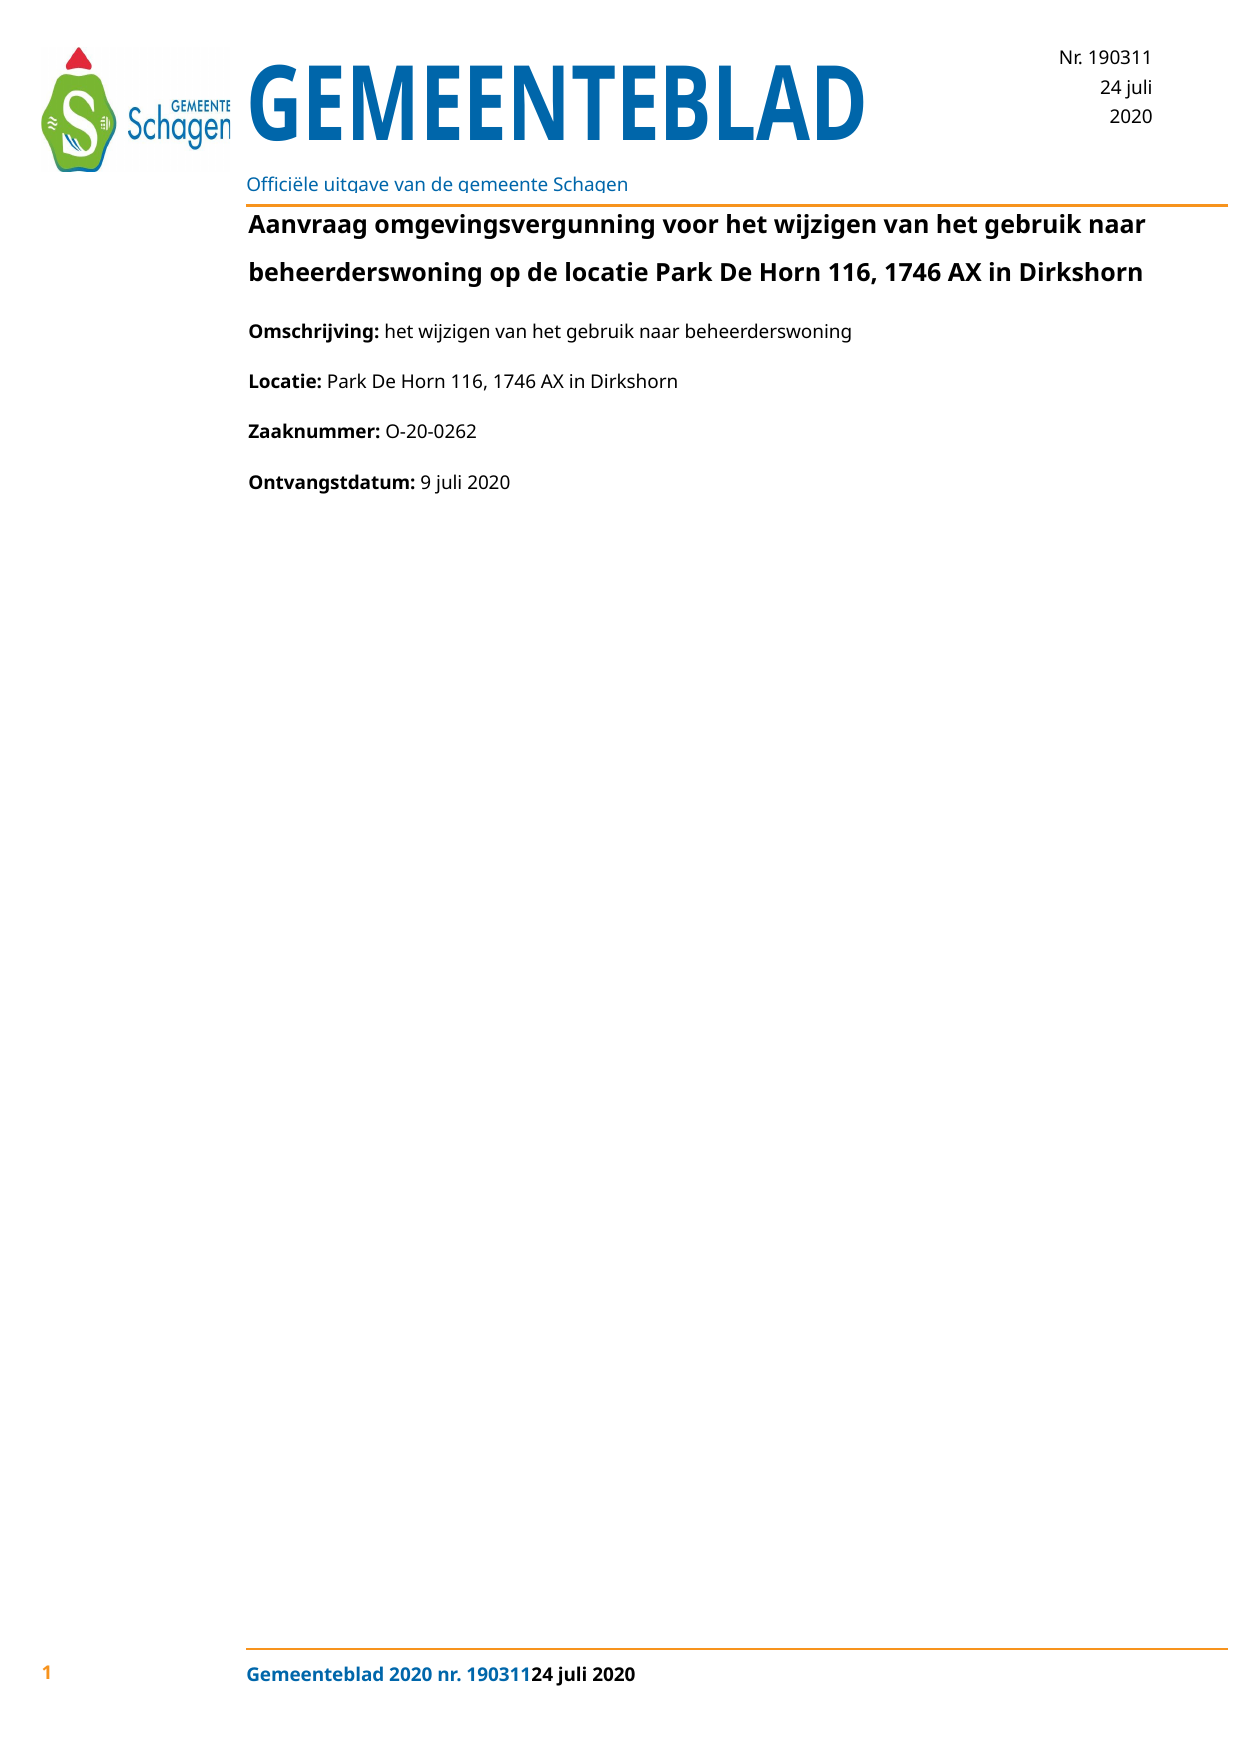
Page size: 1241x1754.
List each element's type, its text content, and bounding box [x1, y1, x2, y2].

text Aanvraag omgevingsvergunning voor het wijzigen van het gebruik naar beheerderswoning op de locatie Park De Horn 116, 1746 AX in Dirkshorn [248, 207, 1152, 288]
text Zaaknummer: O-20-0262 [248, 419, 1152, 444]
picture [41, 47, 231, 172]
text Locatie: Park De Horn 116, 1746 AX in Dirkshorn [248, 368, 1152, 394]
text Ontvangstdatum: 9 juli 2020 [248, 469, 1152, 495]
text Omschrijving: het wijzigen van het gebruik naar beheerderswoning [248, 318, 1152, 344]
